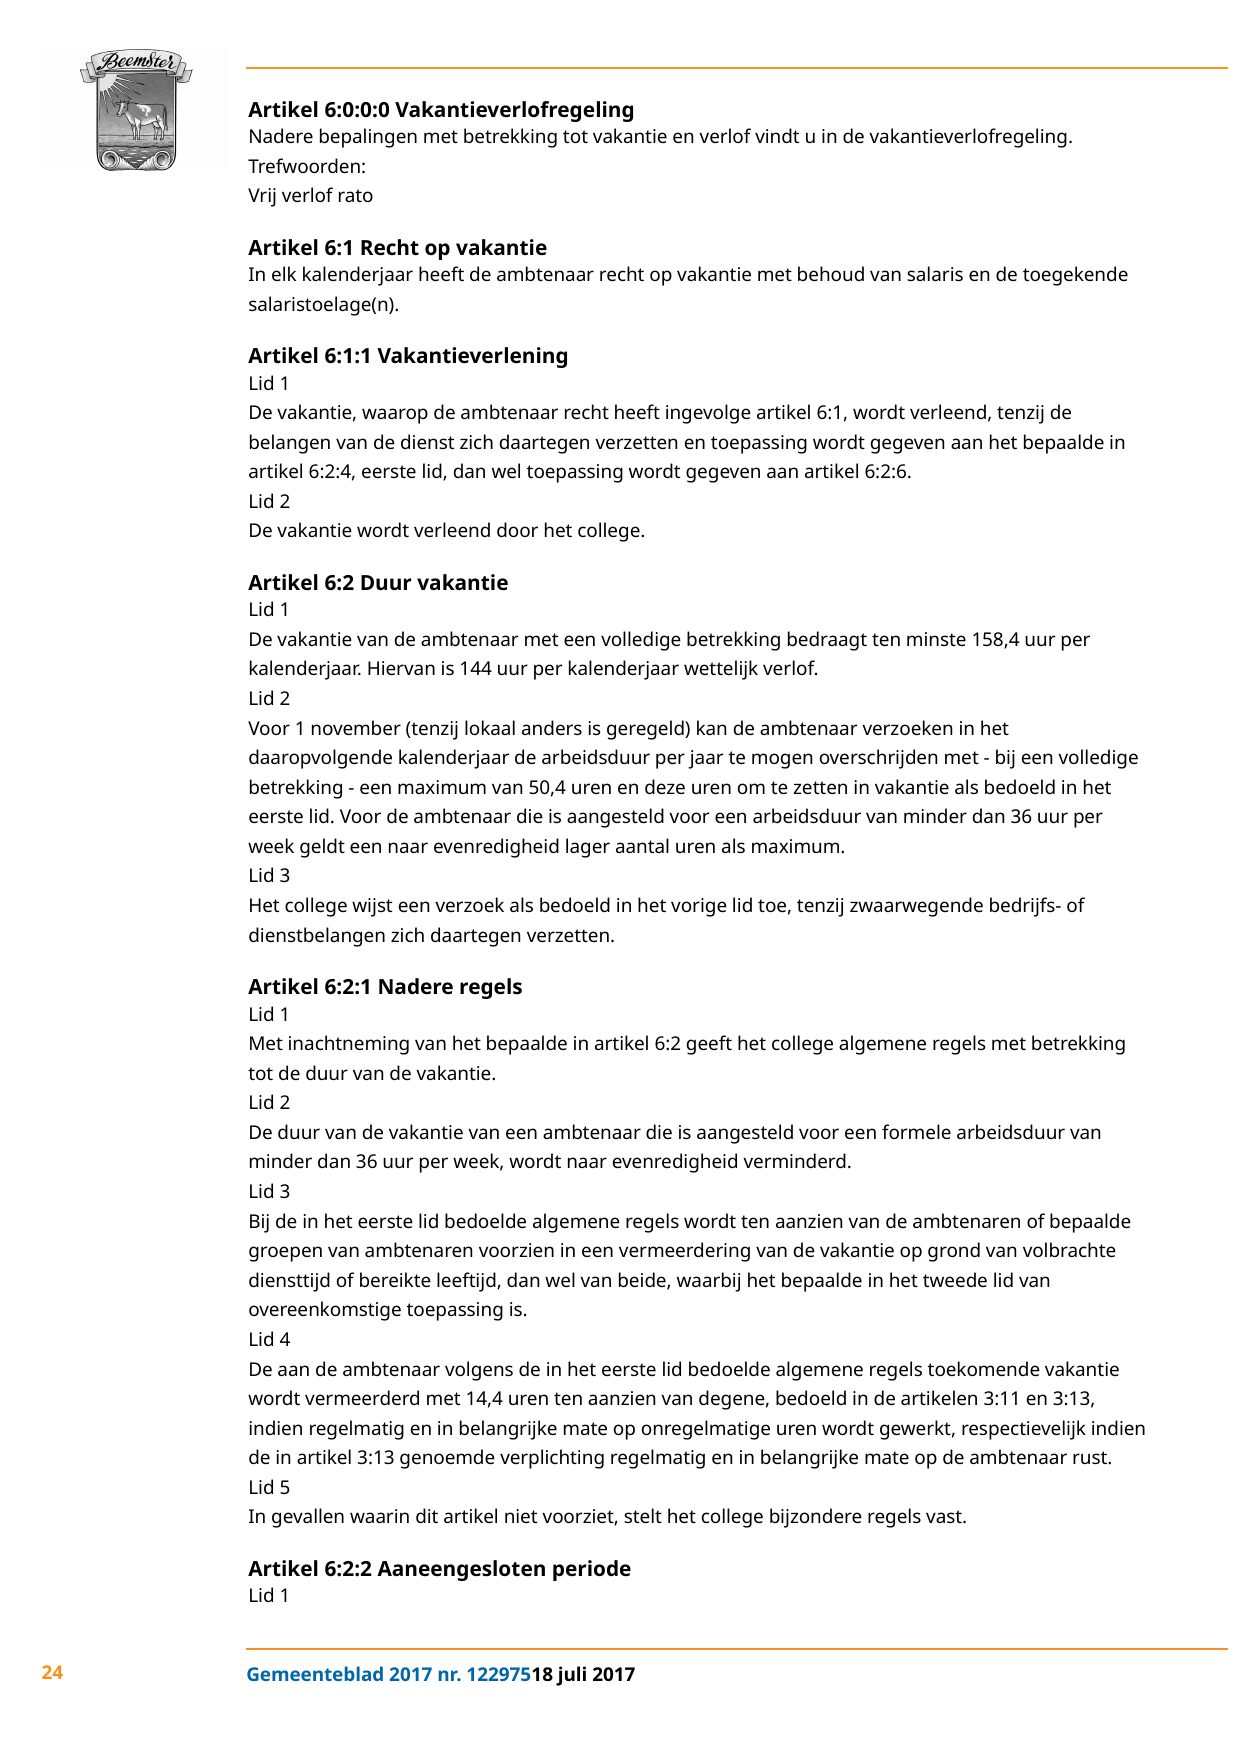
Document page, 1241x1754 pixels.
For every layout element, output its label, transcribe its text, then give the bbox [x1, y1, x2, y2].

text Vrij verlof rato [248, 182, 1152, 208]
text Lid 1 [248, 370, 1152, 395]
text Lid 2 [248, 1089, 1152, 1115]
text Artikel 6:2 Duur vakantie [248, 568, 1152, 596]
text Lid 3 [248, 863, 1152, 888]
text Artikel 6:1 Recht op vakantie [248, 233, 1152, 261]
text Lid 1 [248, 1001, 1152, 1026]
text Lid 4 [248, 1326, 1152, 1352]
text Voor 1 november (tenzij lokaal anders is geregeld) kan de ambtenaar verzoeken in het daaropvolgende kalenderjaar de arbeidsduur per jaar te mogen overschrijden met - bij een volledige betrekking - een maximum van 50,4 uren en deze uren om te zetten in vakantie als bedoeld in het eerste lid. Voor de ambtenaar die is aangesteld voor een arbeidsduur van minder dan 36 uur per week geldt een naar evenredigheid lager aantal uren als maximum. [248, 715, 1152, 859]
text Artikel 6:2:1 Nadere regels [248, 972, 1152, 1001]
text Artikel 6:0:0:0 Vakantieverlofregeling [248, 95, 1152, 123]
text Lid 1 [248, 596, 1152, 622]
text De vakantie wordt verleend door het college. [248, 518, 1152, 543]
text Lid 2 [248, 488, 1152, 514]
text Met inachtneming van het bepaalde in artikel 6:2 geeft het college algemene regels met betrekking tot de duur van de vakantie. [248, 1030, 1152, 1086]
text Bij de in het eerste lid bedoelde algemene regels wordt ten aanzien van de ambtenaren of bepaalde groepen van ambtenaren voorzien in een vermeerdering van de vakantie op grond van volbrachte diensttijd of bereikte leeftijd, dan wel van beide, waarbij het bepaalde in het tweede lid van overeenkomstige toepassing is. [248, 1208, 1152, 1322]
text Artikel 6:2:2 Aaneengesloten periode [248, 1554, 1152, 1582]
text De duur van de vakantie van een ambtenaar die is aangesteld voor een formele arbeidsduur van minder dan 36 uur per week, wordt naar evenredigheid verminderd. [248, 1119, 1152, 1174]
text De vakantie van de ambtenaar met een volledige betrekking bedraagt ten minste 158,4 uur per kalenderjaar. Hiervan is 144 uur per kalenderjaar wettelijk verlof. [248, 626, 1152, 681]
text Lid 3 [248, 1178, 1152, 1204]
picture [41, 47, 231, 172]
text Nadere bepalingen met betrekking tot vakantie en verlof vindt u in de vakantieverlofregeling. [248, 123, 1152, 149]
text In gevallen waarin dit artikel niet voorziet, stelt het college bijzondere regels vast. [248, 1504, 1152, 1529]
text De vakantie, waarop de ambtenaar recht heeft ingevolge artikel 6:1, wordt verleend, tenzij de belangen van de dienst zich daartegen verzetten en toepassing wordt gegeven aan het bepaalde in artikel 6:2:4, eerste lid, dan wel toepassing wordt gegeven aan artikel 6:2:6. [248, 399, 1152, 484]
text Het college wijst een verzoek als bedoeld in het vorige lid toe, tenzij zwaarwegende bedrijfs- of dienstbelangen zich daartegen verzetten. [248, 892, 1152, 948]
text Trefwoorden: [248, 153, 1152, 178]
text Lid 1 [248, 1582, 1152, 1608]
text In elk kalenderjaar heeft de ambtenaar recht op vakantie met behoud van salaris en de toegekende salaristoelage(n). [248, 261, 1152, 317]
text Lid 2 [248, 685, 1152, 711]
text De aan de ambtenaar volgens de in het eerste lid bedoelde algemene regels toekomende vakantie wordt vermeerderd met 14,4 uren ten aanzien van degene, bedoeld in de artikelen 3:11 en 3:13, indien regelmatig en in belangrijke mate op onregelmatige uren wordt gewerkt, respectievelijk indien de in artikel 3:13 genoemde verplichting regelmatig en in belangrijke mate op de ambtenaar rust. [248, 1356, 1152, 1470]
text Lid 5 [248, 1474, 1152, 1500]
text Artikel 6:1:1 Vakantieverlening [248, 341, 1152, 370]
